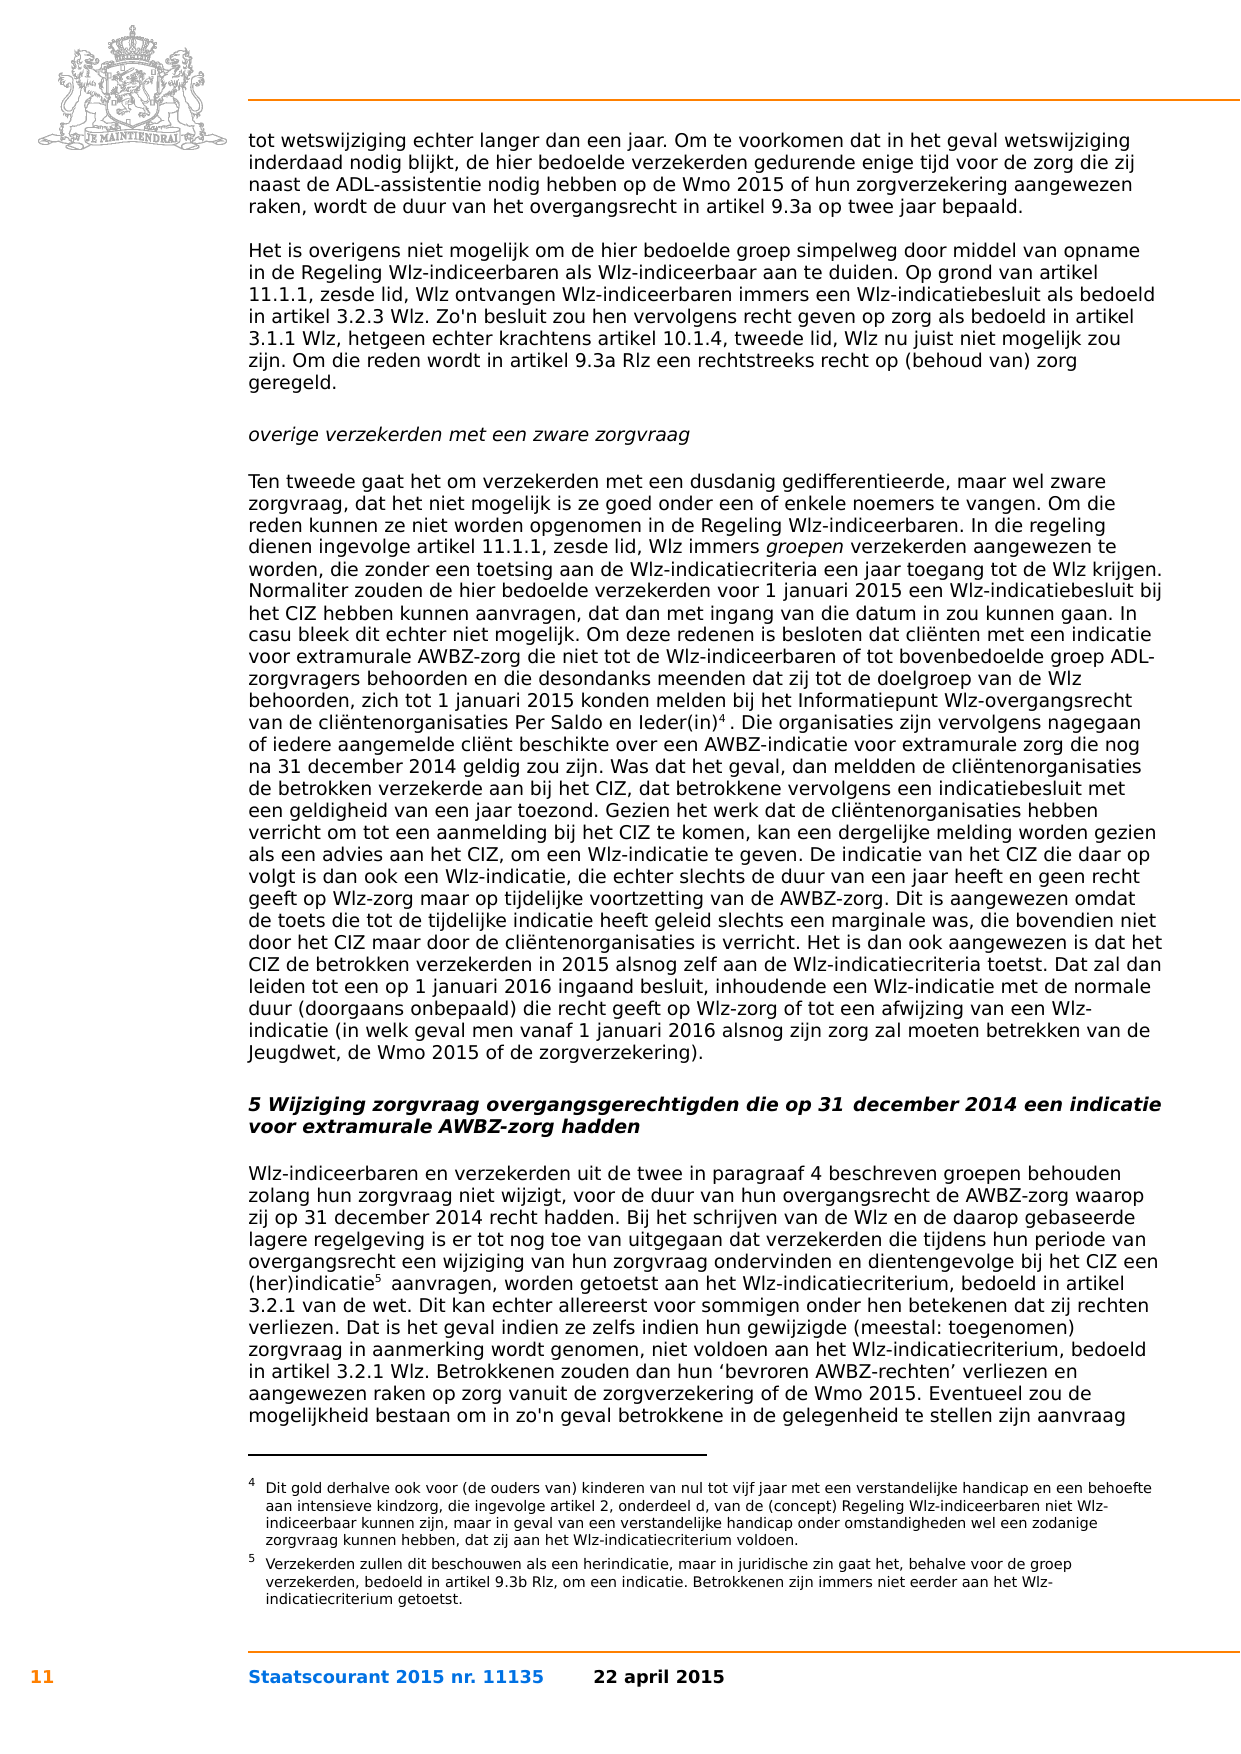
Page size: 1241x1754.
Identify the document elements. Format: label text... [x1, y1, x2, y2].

subtitle 5 Wijziging zorgvraag overgangsgerechtigden die op 31 december 2014 een indicatie voor extramurale AWBZ-zorg hadden [248, 1094, 1163, 1138]
text Dit gold derhalve ook voor (de ouders van) kinderen van nul tot vijf jaar met een verstandelijke handicap en een behoefte aan intensieve kindzorg, die ingevolge artikel 2, onderdeel d, van de (concept) Regeling Wlz-indiceerbaren niet Wlz-indiceerbaar kunnen zijn, maar in geval van een verstandelijke handicap onder omstandigheden wel een zodanige zorgvraag kunnen hebben, dat zij aan het Wlz-indicatiecriterium voldoen. [248, 1476, 1163, 1549]
picture [38, 25, 227, 150]
text Wlz-indiceerbaren en verzekerden uit de twee in paragraaf 4 beschreven groepen behouden zolang hun zorgvraag niet wijzigt, voor de duur van hun overgangsrecht de AWBZ-zorg waarop zij op 31 december 2014 recht hadden. Bij het schrijven van de Wlz en de daarop gebaseerde lagere regelgeving is er tot nog toe van uitgegaan dat verzekerden die tijdens hun periode van overgangsrecht een wijziging van hun zorgvraag ondervinden en dientengevolge bij het CIZ een (her)indicatie aanvragen, worden getoetst aan het Wlz-indicatiecriterium, bedoeld in artikel 3.2.1 van de wet. Dit kan echter allereerst voor sommigen onder hen betekenen dat zij rechten verliezen. Dat is het geval indien ze zelfs indien hun gewijzigde (meestal: toegenomen) zorgvraag in aanmerking wordt genomen, niet voldoen aan het Wlz-indicatiecriterium, bedoeld in artikel 3.2.1 Wlz. Betrokkenen zouden dan hun ‘bevroren AWBZ-rechten’ verliezen en aangewezen raken op zorg vanuit de zorgverzekering of de Wmo 2015. Eventueel zou de mogelijkheid bestaan om in zo'n geval betrokkene in de gelegenheid te stellen zijn aanvraag [248, 1163, 1163, 1427]
text Het is overigens niet mogelijk om de hier bedoelde groep simpelweg door middel van opname in de Regeling Wlz-indiceerbaren als Wlz-indiceerbaar aan te duiden. Op grond van artikel 11.1.1, zesde lid, Wlz ontvangen Wlz-indiceerbaren immers een Wlz-indicatiebesluit als bedoeld in artikel 3.2.3 Wlz. Zo'n besluit zou hen vervolgens recht geven op zorg als bedoeld in artikel 3.1.1 Wlz, hetgeen echter krachtens artikel 10.1.4, tweede lid, Wlz nu juist niet mogelijk zou zijn. Om die reden wordt in artikel 9.3a Rlz een rechtstreeks recht op (behoud van) zorg geregeld. [248, 240, 1163, 393]
text Verzekerden zullen dit beschouwen als een herindicatie, maar in juridische zin gaat het, behalve voor de groep verzekerden, bedoeld in artikel 9.3b Rlz, om een indicatie. Betrokkenen zijn immers niet eerder aan het Wlz-indicatiecriterium getoetst. [248, 1552, 1163, 1608]
text Ten tweede gaat het om verzekerden met een dusdanig gedifferentieerde, maar wel zware zorgvraag, dat het niet mogelijk is ze goed onder een of enkele noemers te vangen. Om die reden kunnen ze niet worden opgenomen in de Regeling Wlz-indiceerbaren. In die regeling dienen ingevolge artikel 11.1.1, zesde lid, Wlz immers groepen verzekerden aangewezen te worden, die zonder een toetsing aan de Wlz-indicatiecriteria een jaar toegang tot de Wlz krijgen. Normaliter zouden de hier bedoelde verzekerden voor 1 januari 2015 een Wlz-indicatiebesluit bij het CIZ hebben kunnen aanvragen, dat dan met ingang van die datum in zou kunnen gaan. In casu bleek dit echter niet mogelijk. Om deze redenen is besloten dat cliënten met een indicatie voor extramurale AWBZ-zorg die niet tot de Wlz-indiceerbaren of tot bovenbedoelde groep ADL-zorgvragers behoorden en die desondanks meenden dat zij tot de doelgroep van de Wlz behoorden, zich tot 1 januari 2015 konden melden bij het Informatiepunt Wlz-overgangsrecht van de cliëntenorganisaties Per Saldo en Ieder(in). Die organisaties zijn vervolgens nagegaan of iedere aangemelde cliënt beschikte over een AWBZ-indicatie voor extramurale zorg die nog na 31 december 2014 geldig zou zijn. Was dat het geval, dan meldden de cliëntenorganisaties de betrokken verzekerde aan bij het CIZ, dat betrokkene vervolgens een indicatiebesluit met een geldigheid van een jaar toezond. Gezien het werk dat de cliëntenorganisaties hebben verricht om tot een aanmelding bij het CIZ te komen, kan een dergelijke melding worden gezien als een advies aan het CIZ, om een Wlz-indicatie te geven. De indicatie van het CIZ die daar op volgt is dan ook een Wlz-indicatie, die echter slechts de duur van een jaar heeft en geen recht geeft op Wlz-zorg maar op tijdelijke voortzetting van de AWBZ-zorg. Dit is aangewezen omdat de toets die tot de tijdelijke indicatie heeft geleid slechts een marginale was, die bovendien niet door het CIZ maar door de cliëntenorganisaties is verricht. Het is dan ook aangewezen is dat het CIZ de betrokken verzekerden in 2015 alsnog zelf aan de Wlz-indicatiecriteria toetst. Dat zal dan leiden tot een op 1 januari 2016 ingaand besluit, inhoudende een Wlz-indicatie met de normale duur (doorgaans onbepaald) die recht geeft op Wlz-zorg of tot een afwijzing van een Wlz-indicatie (in welk geval men vanaf 1 januari 2016 alsnog zijn zorg zal moeten betrekken van de Jeugdwet, de Wmo 2015 of de zorgverzekering). [248, 471, 1163, 1064]
text tot wetswijziging echter langer dan een jaar. Om te voorkomen dat in het geval wetswijziging inderdaad nodig blijkt, de hier bedoelde verzekerden gedurende enige tijd voor de zorg die zij naast de ADL-assistentie nodig hebben op de Wmo 2015 of hun zorgverzekering aangewezen raken, wordt de duur van het overgangsrecht in artikel 9.3a op twee jaar bepaald. [248, 130, 1163, 218]
subtitle overige verzekerden met een zware zorgvraag [248, 423, 1163, 446]
